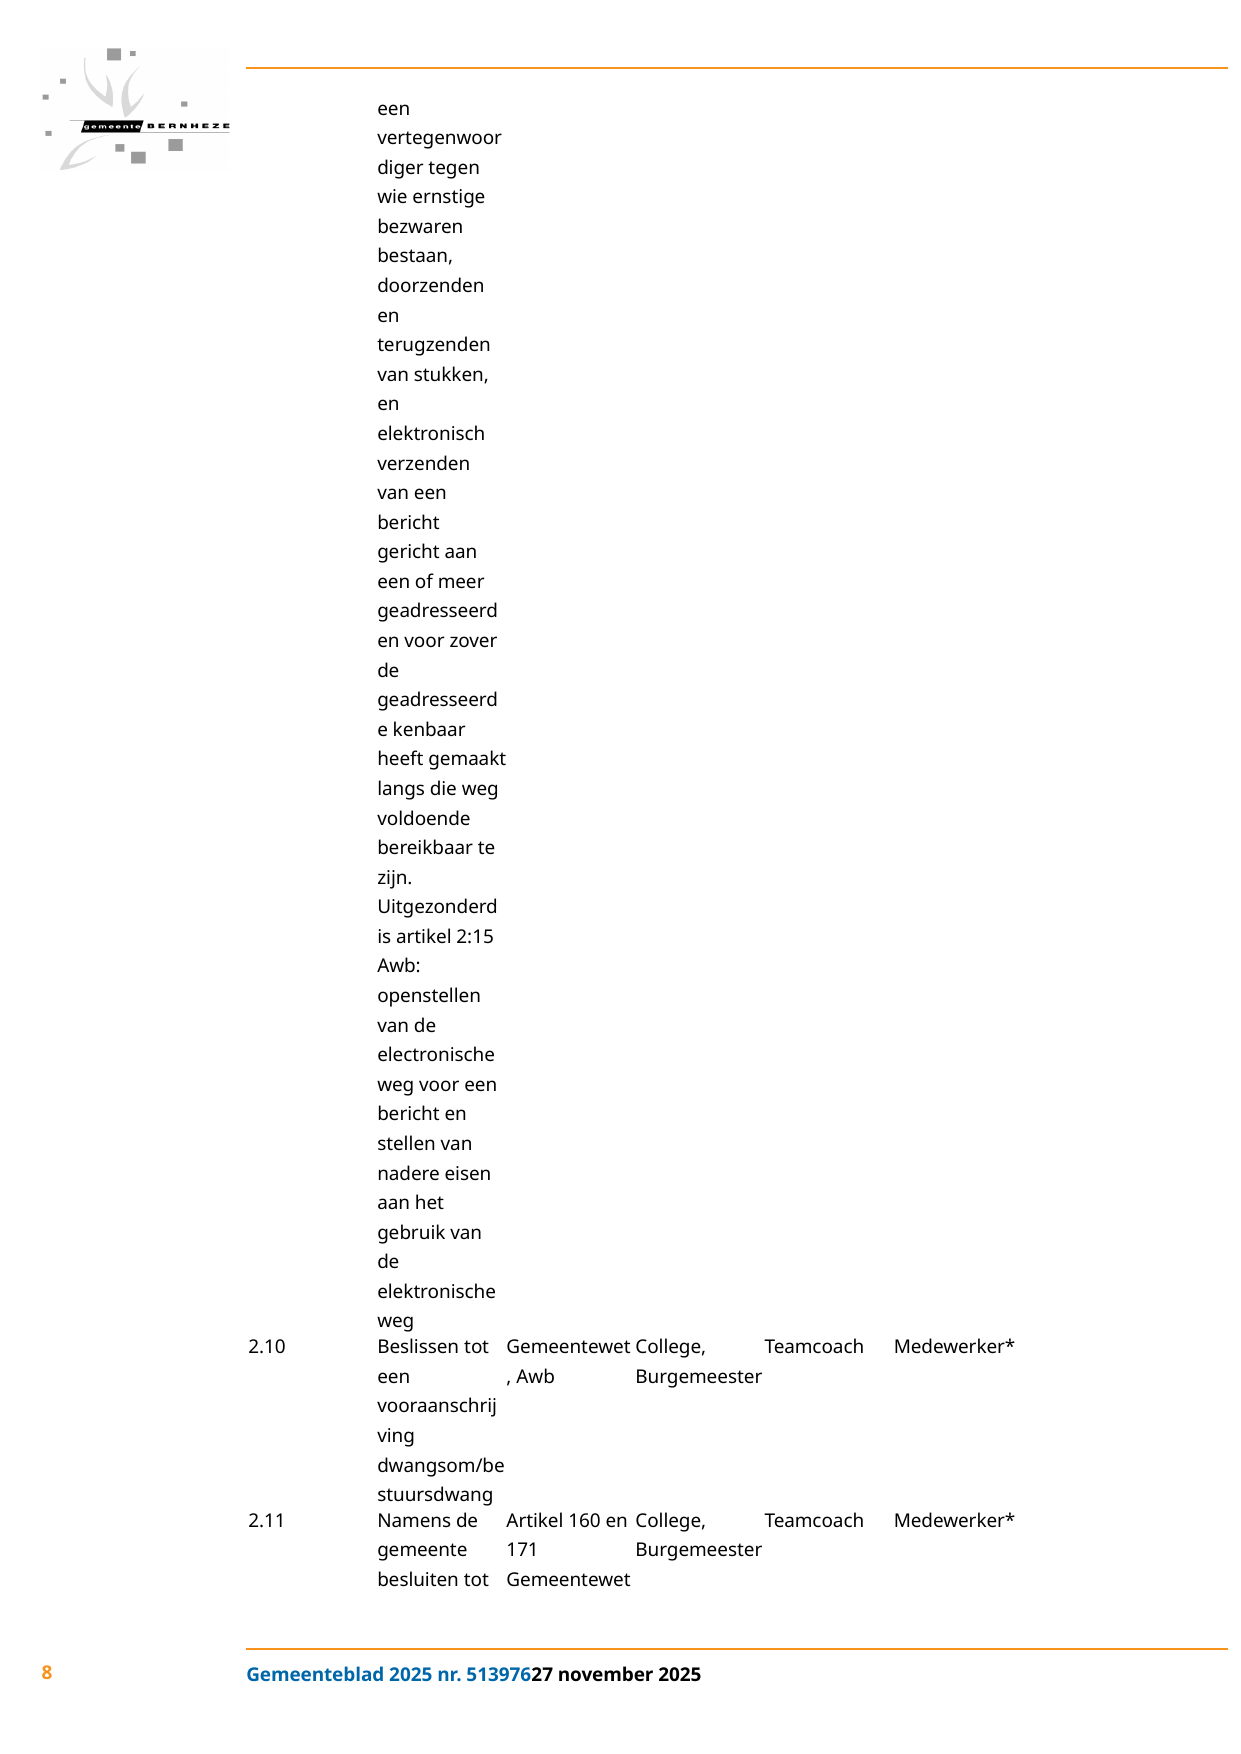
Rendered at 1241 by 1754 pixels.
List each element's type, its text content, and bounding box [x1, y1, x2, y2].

table_cell College, Burgemeester [635, 1334, 764, 1507]
table_cell Namens de gemeente besluiten tot [377, 1507, 506, 1592]
table_cell Beslissen tot een vooraanschrijving dwangsom/bestuursdwang [377, 1334, 506, 1507]
table_cell [1023, 1507, 1152, 1592]
table_cell Artikel 160 en 171 Gemeentewet [506, 1507, 635, 1592]
table_cell [248, 95, 377, 1333]
table_cell College, Burgemeester [635, 1507, 764, 1592]
table_cell [1023, 95, 1152, 1333]
table_cell [1023, 1334, 1152, 1507]
table_cell [894, 95, 1022, 1333]
table_cell [764, 95, 893, 1333]
table_cell [506, 95, 635, 1333]
table_cell 2.11 [248, 1507, 377, 1592]
table_cell Medewerker* [894, 1507, 1022, 1592]
table_cell Medewerker* [894, 1334, 1022, 1507]
table_cell [635, 95, 764, 1333]
table_cell Gemeentewet, Awb [506, 1334, 635, 1507]
table_cell Teamcoach [764, 1334, 893, 1507]
picture [41, 47, 231, 172]
table_cell 2.10 [248, 1334, 377, 1507]
table_cell een vertegenwoordiger tegen wie ernstige bezwaren bestaan, doorzenden en terugzenden van stukken, en elektronisch verzenden van een bericht gericht aan een of meer geadresseerden voor zover de geadresseerde kenbaar heeft gemaakt langs die weg voldoende bereikbaar te zijn. Uitgezonderd is artikel 2:15 Awb: openstellen van de electronische weg voor een bericht en stellen van nadere eisen aan het gebruik van de elektronische weg [377, 95, 506, 1333]
table_cell Teamcoach [764, 1507, 893, 1592]
